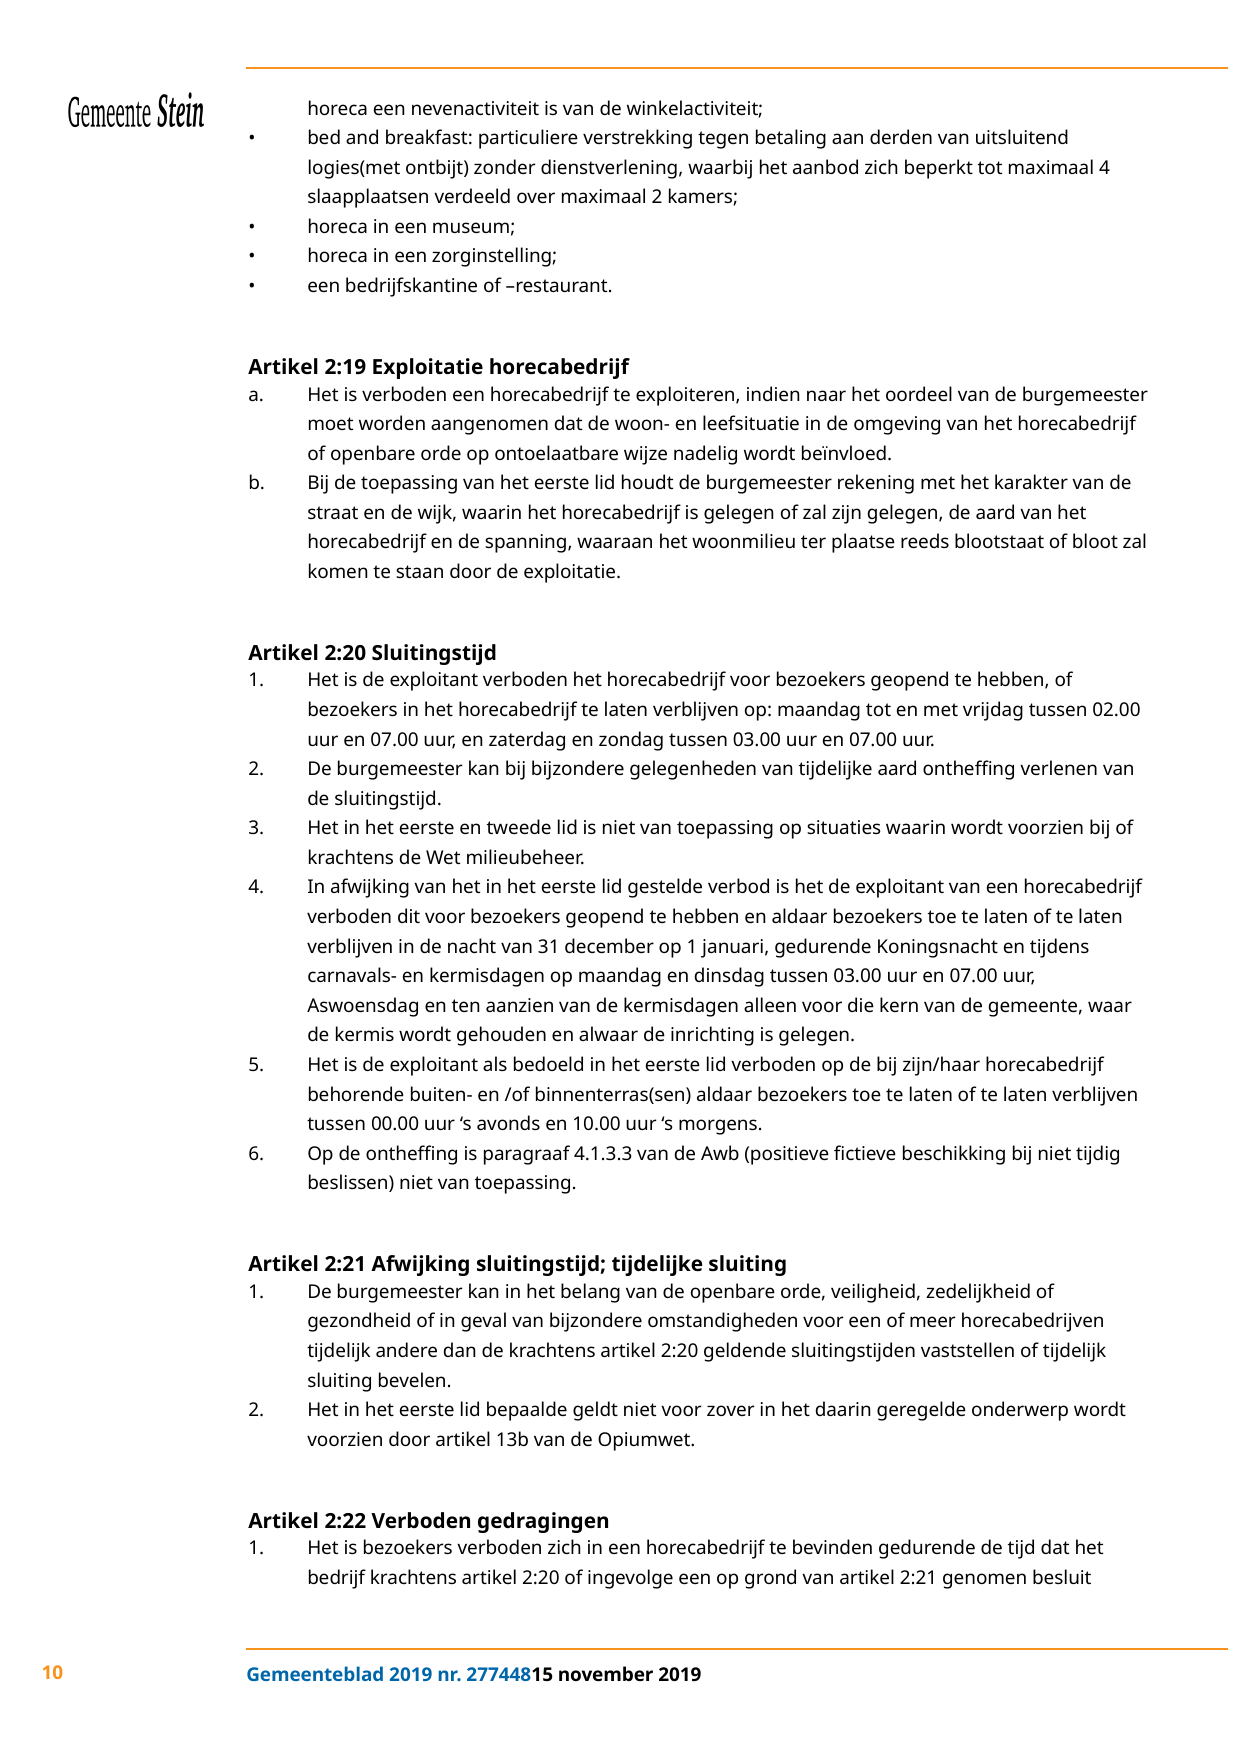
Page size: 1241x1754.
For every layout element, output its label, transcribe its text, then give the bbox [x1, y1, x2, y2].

list Het is de exploitant verboden het horecabedrijf voor bezoekers geopend te hebben, of bezoekers in het horecabedrijf te laten verblijven op: maandag tot en met vrijdag tussen 02.00 uur en 07.00 uur, en zaterdag en zondag tussen 03.00 uur en 07.00 uur. [248, 667, 1152, 752]
list horeca een nevenactiviteit is van de winkelactiviteit; [248, 95, 1152, 121]
text Artikel 2:22 Verboden gedragingen [248, 1506, 1152, 1534]
text Artikel 2:21 Afwijking sluitingstijd; tijdelijke sluiting [248, 1249, 1152, 1278]
text Artikel 2:20 Sluitingstijd [248, 638, 1152, 667]
list In afwijking van het in het eerste lid gestelde verbod is het de exploitant van een horecabedrijf verboden dit voor bezoekers geopend te hebben en aldaar bezoekers toe te laten of te laten verblijven in de nacht van 31 december op 1 januari, gedurende Koningsnacht en tijdens carnavals- en kermisdagen op maandag en dinsdag tussen 03.00 uur en 07.00 uur, Aswoensdag en ten aanzien van de kermisdagen alleen voor die kern van de gemeente, waar de kermis wordt gehouden en alwaar de inrichting is gelegen. [248, 874, 1152, 1047]
list Op de ontheffing is paragraaf 4.1.3.3 van de Awb (positieve fictieve beschikking bij niet tijdig beslissen) niet van toepassing. [248, 1140, 1152, 1195]
list Het is verboden een horecabedrijf te exploiteren, indien naar het oordeel van de burgemeester moet worden aangenomen dat de woon- en leefsituatie in de omgeving van het horecabedrijf of openbare orde op ontoelaatbare wijze nadelig wordt beïnvloed. [248, 381, 1152, 466]
list Het is bezoekers verboden zich in een horecabedrijf te bevinden gedurende de tijd dat het bedrijf krachtens artikel 2:20 of ingevolge een op grond van artikel 2:21 genomen besluit [248, 1534, 1152, 1590]
list Het is de exploitant als bedoeld in het eerste lid verboden op de bij zijn/haar horecabedrijf behorende buiten- en /of binnenterras(sen) aldaar bezoekers toe te laten of te laten verblijven tussen 00.00 uur ‘s avonds en 10.00 uur ‘s morgens. [248, 1051, 1152, 1136]
list Bij de toepassing van het eerste lid houdt de burgemeester rekening met het karakter van de straat en de wijk, waarin het horecabedrijf is gelegen of zal zijn gelegen, de aard van het horecabedrijf en de spanning, waaraan het woonmilieu ter plaatse reeds blootstaat of bloot zal komen te staan door de exploitatie. [248, 469, 1152, 584]
list een bedrijfskantine of –restaurant. [248, 272, 1152, 298]
list horeca in een zorginstelling; [248, 243, 1152, 268]
picture [41, 47, 231, 172]
list De burgemeester kan in het belang van de openbare orde, veiligheid, zedelijkheid of gezondheid of in geval van bijzondere omstandigheden voor een of meer horecabedrijven tijdelijk andere dan de krachtens artikel 2:20 geldende sluitingstijden vaststellen of tijdelijk sluiting bevelen. [248, 1278, 1152, 1392]
list bed and breakfast: particuliere verstrekking tegen betaling aan derden van uitsluitend logies(met ontbijt) zonder dienstverlening, waarbij het aanbod zich beperkt tot maximaal 4 slaapplaatsen verdeeld over maximaal 2 kamers; [248, 124, 1152, 209]
list horeca in een museum; [248, 213, 1152, 239]
list De burgemeester kan bij bijzondere gelegenheden van tijdelijke aard ontheffing verlenen van de sluitingstijd. [248, 755, 1152, 811]
list Het in het eerste lid bepaalde geldt niet voor zover in het daarin geregelde onderwerp wordt voorzien door artikel 13b van de Opiumwet. [248, 1396, 1152, 1452]
list Het in het eerste en tweede lid is niet van toepassing op situaties waarin wordt voorzien bij of krachtens de Wet milieubeheer. [248, 814, 1152, 870]
text Artikel 2:19 Exploitatie horecabedrijf [248, 352, 1152, 381]
